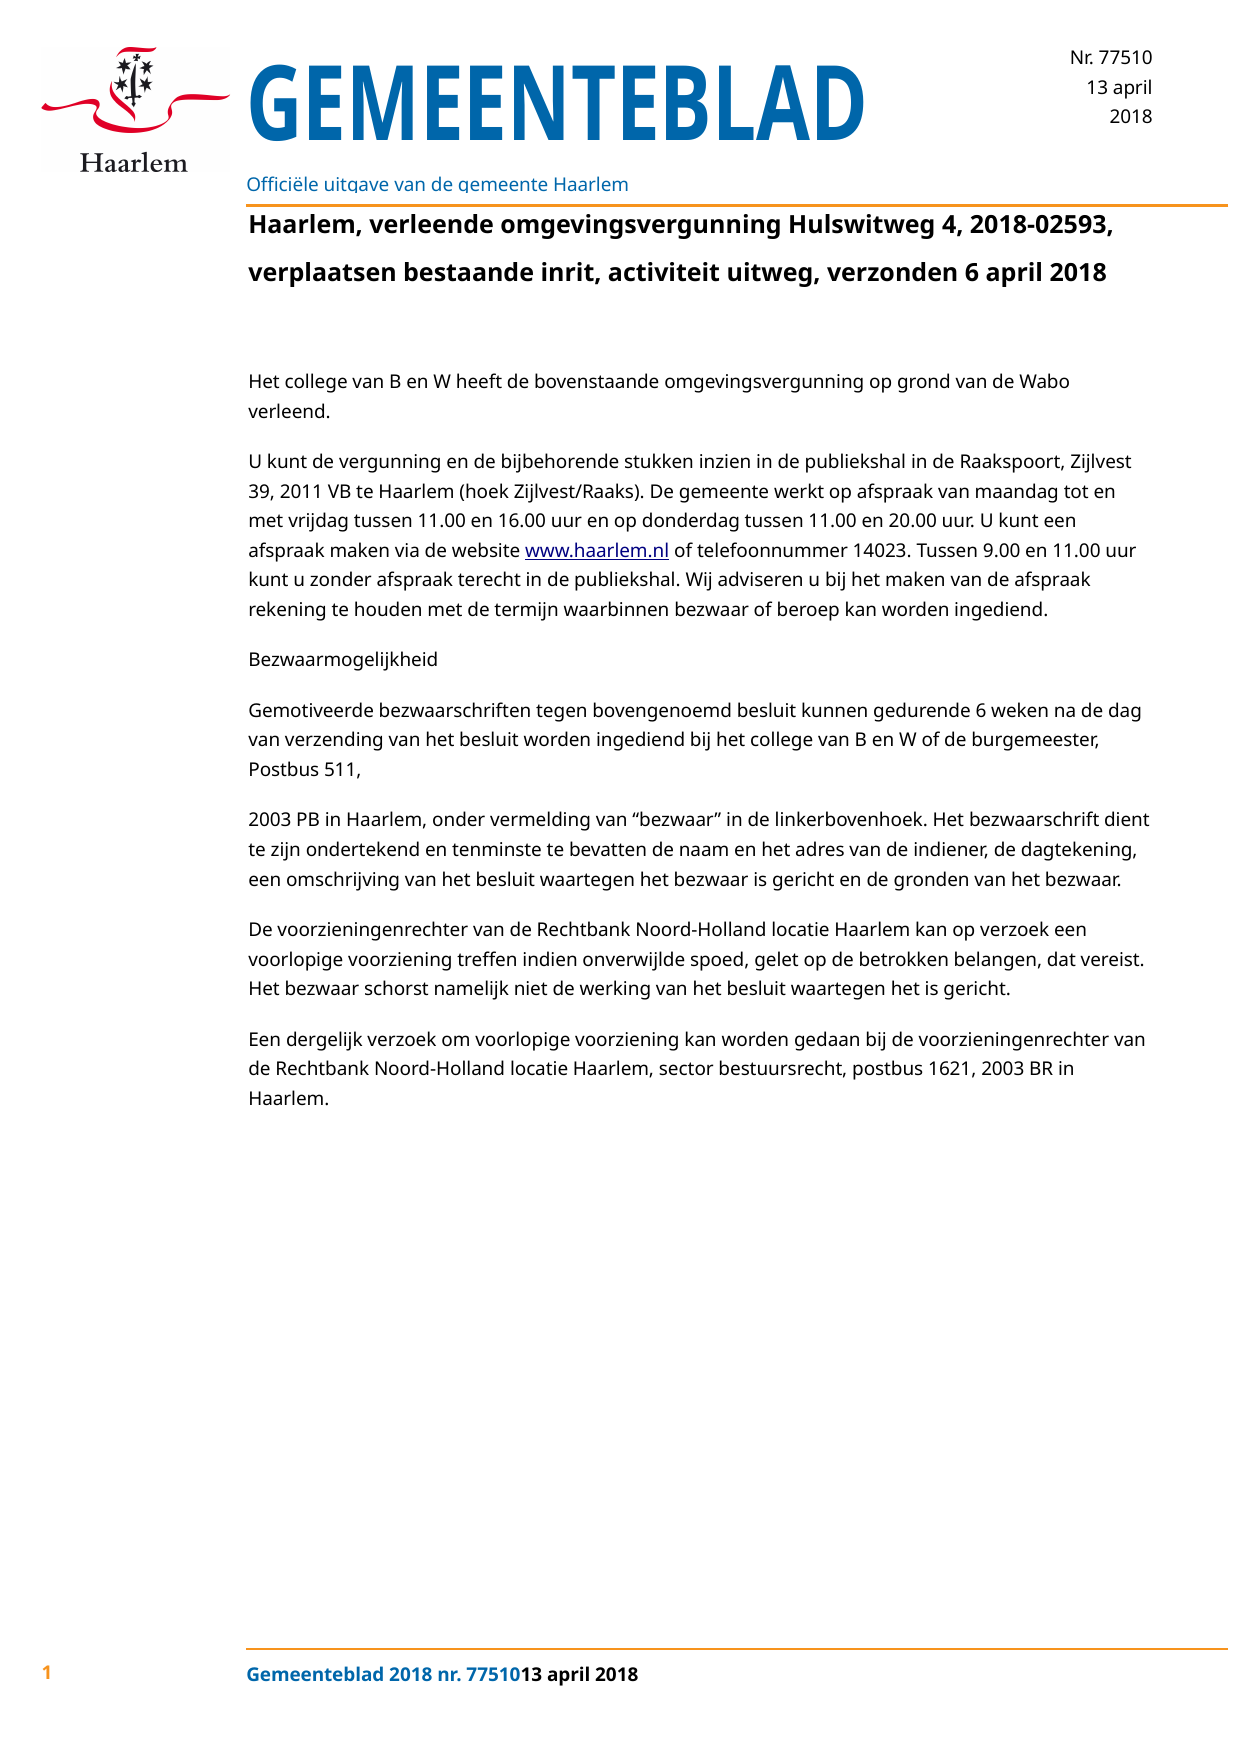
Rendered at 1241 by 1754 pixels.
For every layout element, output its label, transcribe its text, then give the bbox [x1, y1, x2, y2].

text Bezwaarmogelijkheid [248, 647, 1152, 672]
text 2003 PB in Haarlem, onder vermelding van “bezwaar” in de linkerbovenhoek. Het bezwaarschrift dient te zijn ondertekend en tenminste te bevatten de naam en het adres van de indiener, de dagtekening, een omschrijving van het besluit waartegen het bezwaar is gericht en de gronden van het bezwaar. [248, 807, 1152, 892]
text U kunt de vergunning en de bijbehorende stukken inzien in de publiekshal in de Raakspoort, Zijlvest 39, 2011 VB te Haarlem (hoek Zijlvest/Raaks). De gemeente werkt op afspraak van maandag tot en met vrijdag tussen 11.00 en 16.00 uur en op donderdag tussen 11.00 en 20.00 uur. U kunt een afspraak maken via de website www.haarlem.nl of telefoonnummer 14023. Tussen 9.00 en 11.00 uur kunt u zonder afspraak terecht in de publiekshal. Wij adviseren u bij het maken van de afspraak rekening te houden met de termijn waarbinnen bezwaar of beroep kan worden ingediend. [248, 448, 1152, 622]
text Een dergelijk verzoek om voorlopige voorziening kan worden gedaan bij de voorzieningenrechter van de Rechtbank Noord-Holland locatie Haarlem, sector bestuursrecht, postbus 1621, 2003 BR in Haarlem. [248, 1026, 1152, 1111]
text Gemotiveerde bezwaarschriften tegen bovengenoemd besluit kunnen gedurende 6 weken na de dag van verzending van het besluit worden ingediend bij het college van B en W of de burgemeester, Postbus 511, [248, 697, 1152, 782]
text Het college van B en W heeft de bovenstaande omgevingsvergunning op grond van de Wabo verleend. [248, 368, 1152, 424]
picture [41, 47, 231, 172]
text Haarlem, verleende omgevingsvergunning Hulswitweg 4, 2018-02593, verplaatsen bestaande inrit, activiteit uitweg, verzonden 6 april 2018 [248, 207, 1152, 288]
text De voorzieningenrechter van de Rechtbank Noord-Holland locatie Haarlem kan op verzoek een voorlopige voorziening treffen indien onverwijlde spoed, gelet op de betrokken belangen, dat vereist. Het bezwaar schorst namelijk niet de werking van het besluit waartegen het is gericht. [248, 916, 1152, 1001]
